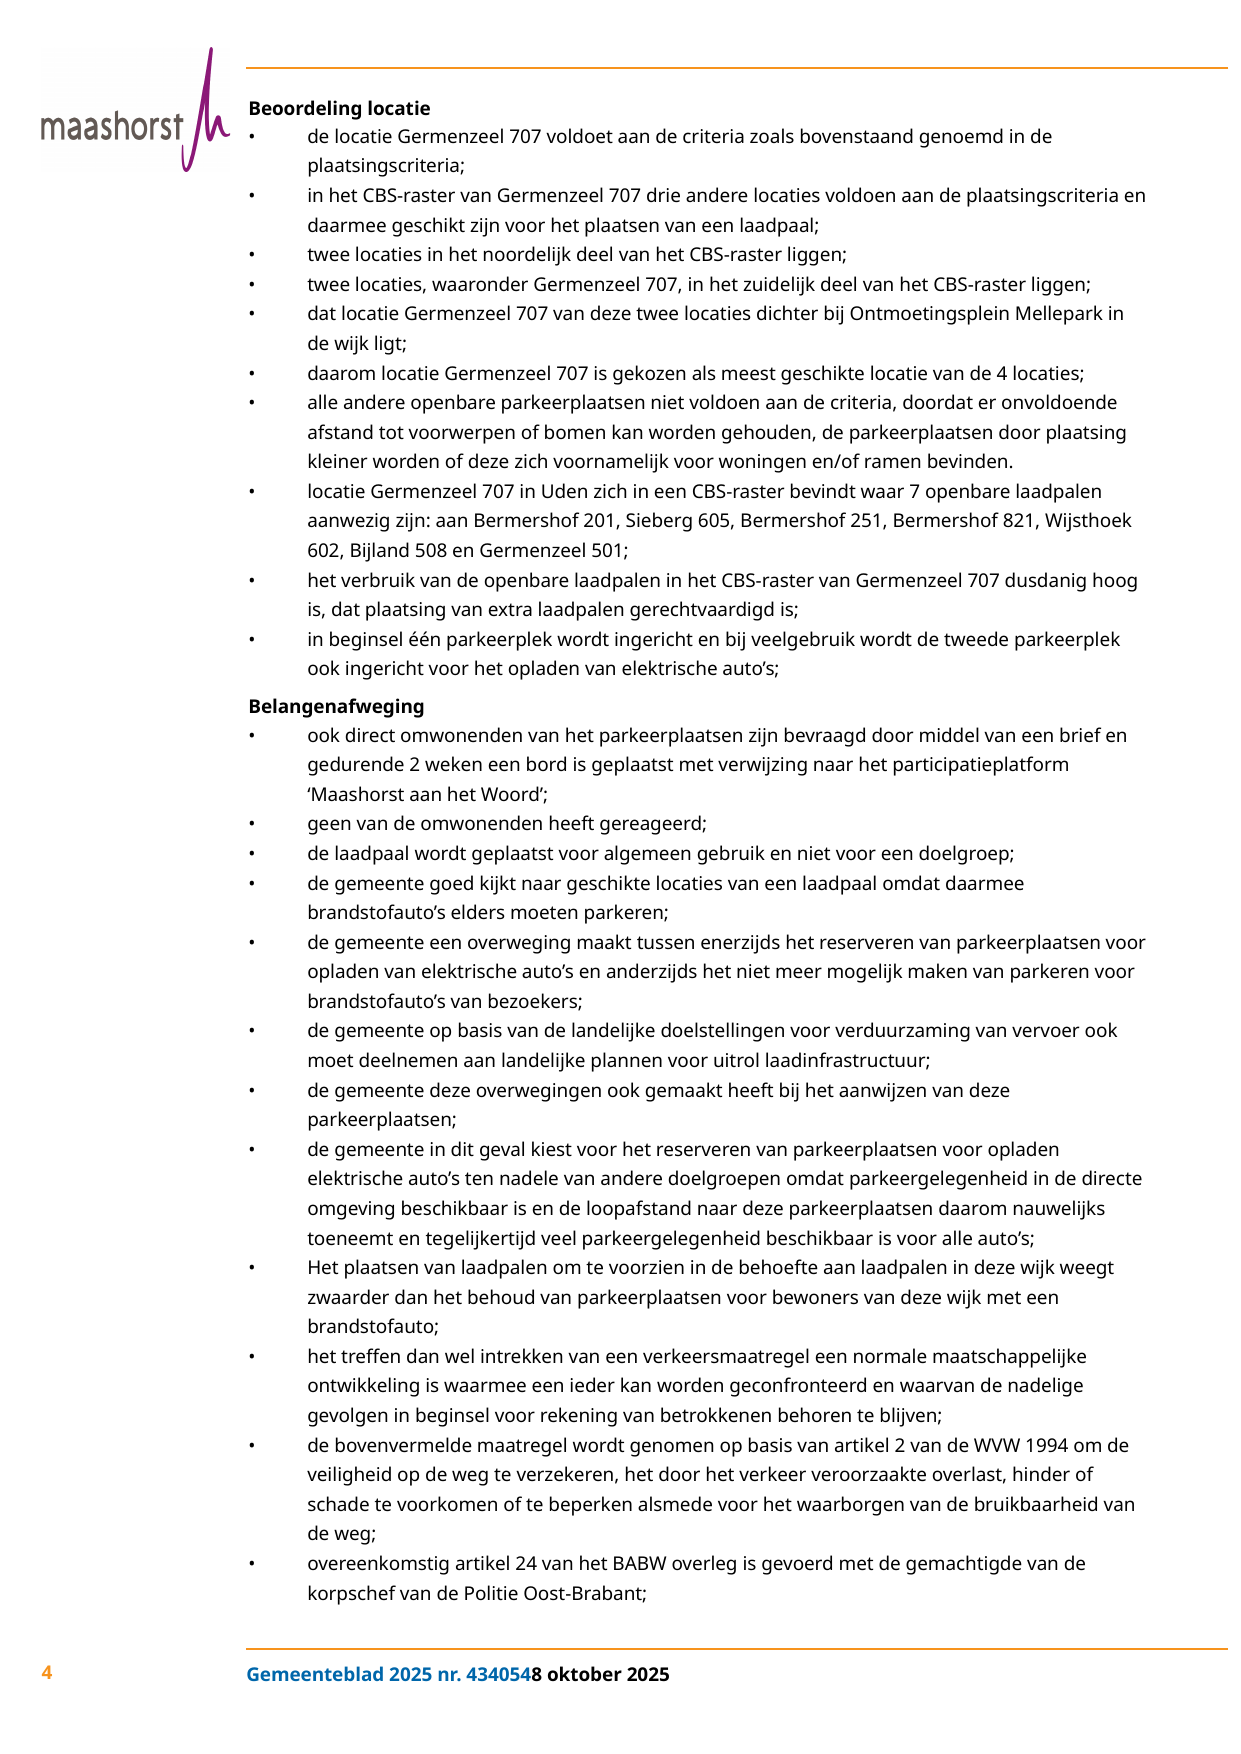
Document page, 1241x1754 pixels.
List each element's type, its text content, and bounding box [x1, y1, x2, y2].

list Het plaatsen van laadpalen om te voorzien in de behoefte aan laadpalen in deze wijk weegt zwaarder dan het behoud van parkeerplaatsen voor bewoners van deze wijk met een brandstofauto; [248, 1254, 1152, 1339]
list de laadpaal wordt geplaatst voor algemeen gebruik en niet voor een doelgroep; [248, 840, 1152, 866]
list het treffen dan wel intrekken van een verkeersmaatregel een normale maatschappelijke ontwikkeling is waarmee een ieder kan worden geconfronteerd en waarvan de nadelige gevolgen in beginsel voor rekening van betrokkenen behoren te blijven; [248, 1343, 1152, 1428]
list de gemeente een overweging maakt tussen enerzijds het reserveren van parkeerplaatsen voor opladen van elektrische auto’s en anderzijds het niet meer mogelijk maken van parkeren voor brandstofauto’s van bezoekers; [248, 929, 1152, 1014]
list de gemeente goed kijkt naar geschikte locaties van een laadpaal omdat daarmee brandstofauto’s elders moeten parkeren; [248, 870, 1152, 925]
list geen van de omwonenden heeft gereageerd; [248, 811, 1152, 836]
list twee locaties, waaronder Germenzeel 707, in het zuidelijk deel van het CBS-raster liggen; [248, 271, 1152, 297]
list alle andere openbare parkeerplaatsen niet voldoen aan de criteria, doordat er onvoldoende afstand tot voorwerpen of bomen kan worden gehouden, de parkeerplaatsen door plaatsing kleiner worden of deze zich voornamelijk voor woningen en/of ramen bevinden. [248, 389, 1152, 474]
picture [41, 47, 231, 172]
list de bovenvermelde maatregel wordt genomen op basis van artikel 2 van de WVW 1994 om de veiligheid op de weg te verzekeren, het door het verkeer veroorzaakte overlast, hinder of schade te voorkomen of te beperken alsmede voor het waarborgen van de bruikbaarheid van de weg; [248, 1432, 1152, 1546]
list de locatie Germenzeel 707 voldoet aan de criteria zoals bovenstaand genoemd in de plaatsingscriteria; [248, 123, 1152, 178]
list daarom locatie Germenzeel 707 is gekozen als meest geschikte locatie van de 4 locaties; [248, 360, 1152, 386]
list overeenkomstig artikel 24 van het BABW overleg is gevoerd met de gemachtigde van de korpschef van de Politie Oost-Brabant; [248, 1550, 1152, 1606]
list de gemeente op basis van de landelijke doelstellingen voor verduurzaming van vervoer ook moet deelnemen aan landelijke plannen voor uitrol laadinfrastructuur; [248, 1018, 1152, 1073]
list twee locaties in het noordelijk deel van het CBS-raster liggen; [248, 241, 1152, 267]
list in het CBS-raster van Germenzeel 707 drie andere locaties voldoen aan de plaatsingscriteria en daarmee geschikt zijn voor het plaatsen van een laadpaal; [248, 182, 1152, 238]
list in beginsel één parkeerplek wordt ingericht en bij veelgebruik wordt de tweede parkeerplek ook ingericht voor het opladen van elektrische auto’s; [248, 626, 1152, 681]
text Beoordeling locatie [248, 95, 1152, 121]
list locatie Germenzeel 707 in Uden zich in een CBS-raster bevindt waar 7 openbare laadpalen aanwezig zijn: aan Bermershof 201, Sieberg 605, Bermershof 251, Bermershof 821, Wijsthoek 602, Bijland 508 en Germenzeel 501; [248, 478, 1152, 563]
list de gemeente in dit geval kiest voor het reserveren van parkeerplaatsen voor opladen elektrische auto’s ten nadele van andere doelgroepen omdat parkeergelegenheid in de directe omgeving beschikbaar is en de loopafstand naar deze parkeerplaatsen daarom nauwelijks toeneemt en tegelijkertijd veel parkeergelegenheid beschikbaar is voor alle auto’s; [248, 1136, 1152, 1251]
list ook direct omwonenden van het parkeerplaatsen zijn bevraagd door middel van een brief en gedurende 2 weken een bord is geplaatst met verwijzing naar het participatieplatform ‘Maashorst aan het Woord’; [248, 722, 1152, 807]
list dat locatie Germenzeel 707 van deze twee locaties dichter bij Ontmoetingsplein Mellepark in de wijk ligt; [248, 301, 1152, 356]
text Belangenafweging [248, 693, 1152, 719]
list het verbruik van de openbare laadpalen in het CBS-raster van Germenzeel 707 dusdanig hoog is, dat plaatsing van extra laadpalen gerechtvaardigd is; [248, 567, 1152, 622]
list de gemeente deze overwegingen ook gemaakt heeft bij het aanwijzen van deze parkeerplaatsen; [248, 1077, 1152, 1132]
